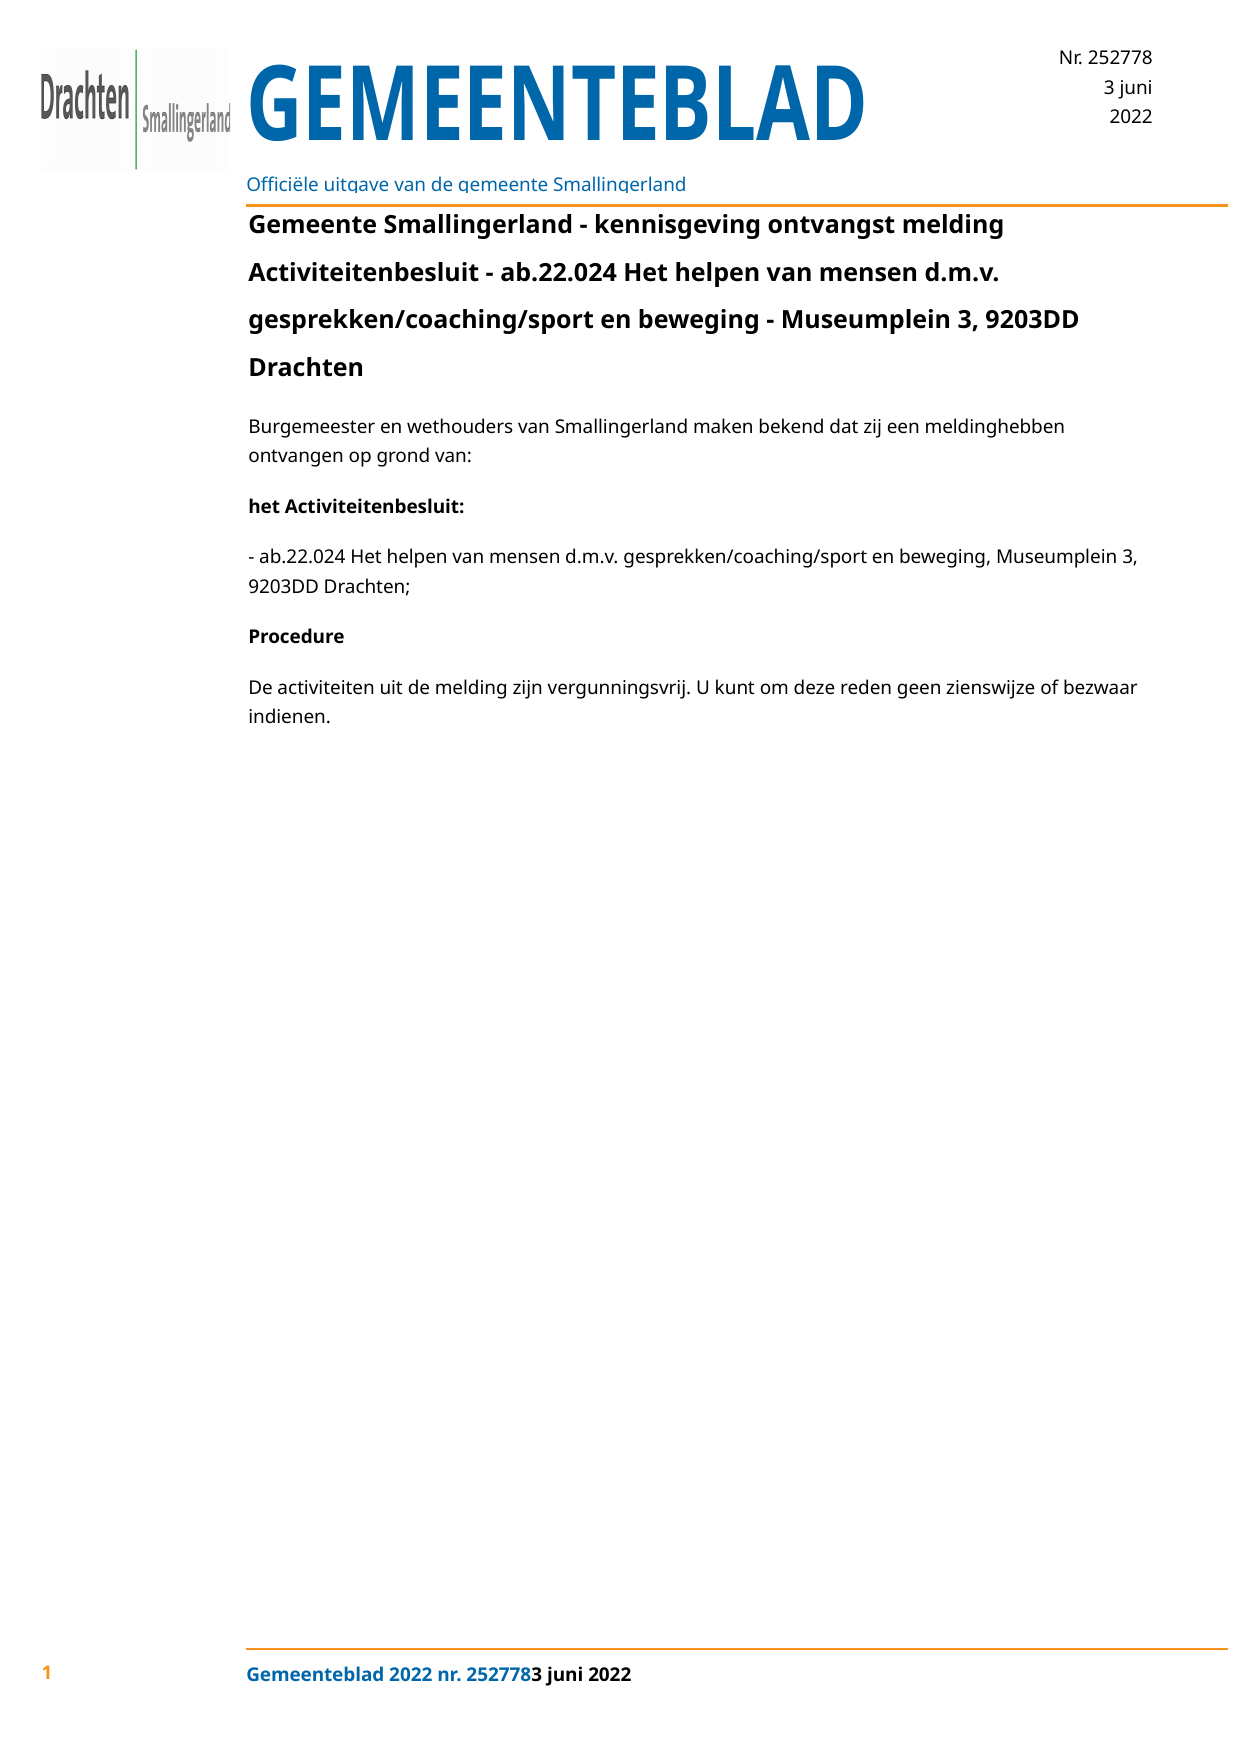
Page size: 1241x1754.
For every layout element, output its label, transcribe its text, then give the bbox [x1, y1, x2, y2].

text - ab.22.024 Het helpen van mensen d.m.v. gesprekken/coaching/sport en beweging, Museumplein 3, 9203DD Drachten; [248, 543, 1152, 599]
text Procedure [248, 623, 1152, 649]
text het Activiteitenbesluit: [248, 493, 1152, 519]
text De activiteiten uit de melding zijn vergunningsvrij. U kunt om deze reden geen zienswijze of bezwaar indienen. [248, 674, 1152, 729]
text Gemeente Smallingerland - kennisgeving ontvangst melding Activiteitenbesluit - ab.22.024 Het helpen van mensen d.m.v. gesprekken/coaching/sport en beweging - Museumplein 3, 9203DD Drachten [248, 207, 1152, 384]
picture [41, 47, 231, 172]
text Burgemeester en wethouders van Smallingerland maken bekend dat zij een meldinghebben ontvangen op grond van: [248, 413, 1152, 468]
